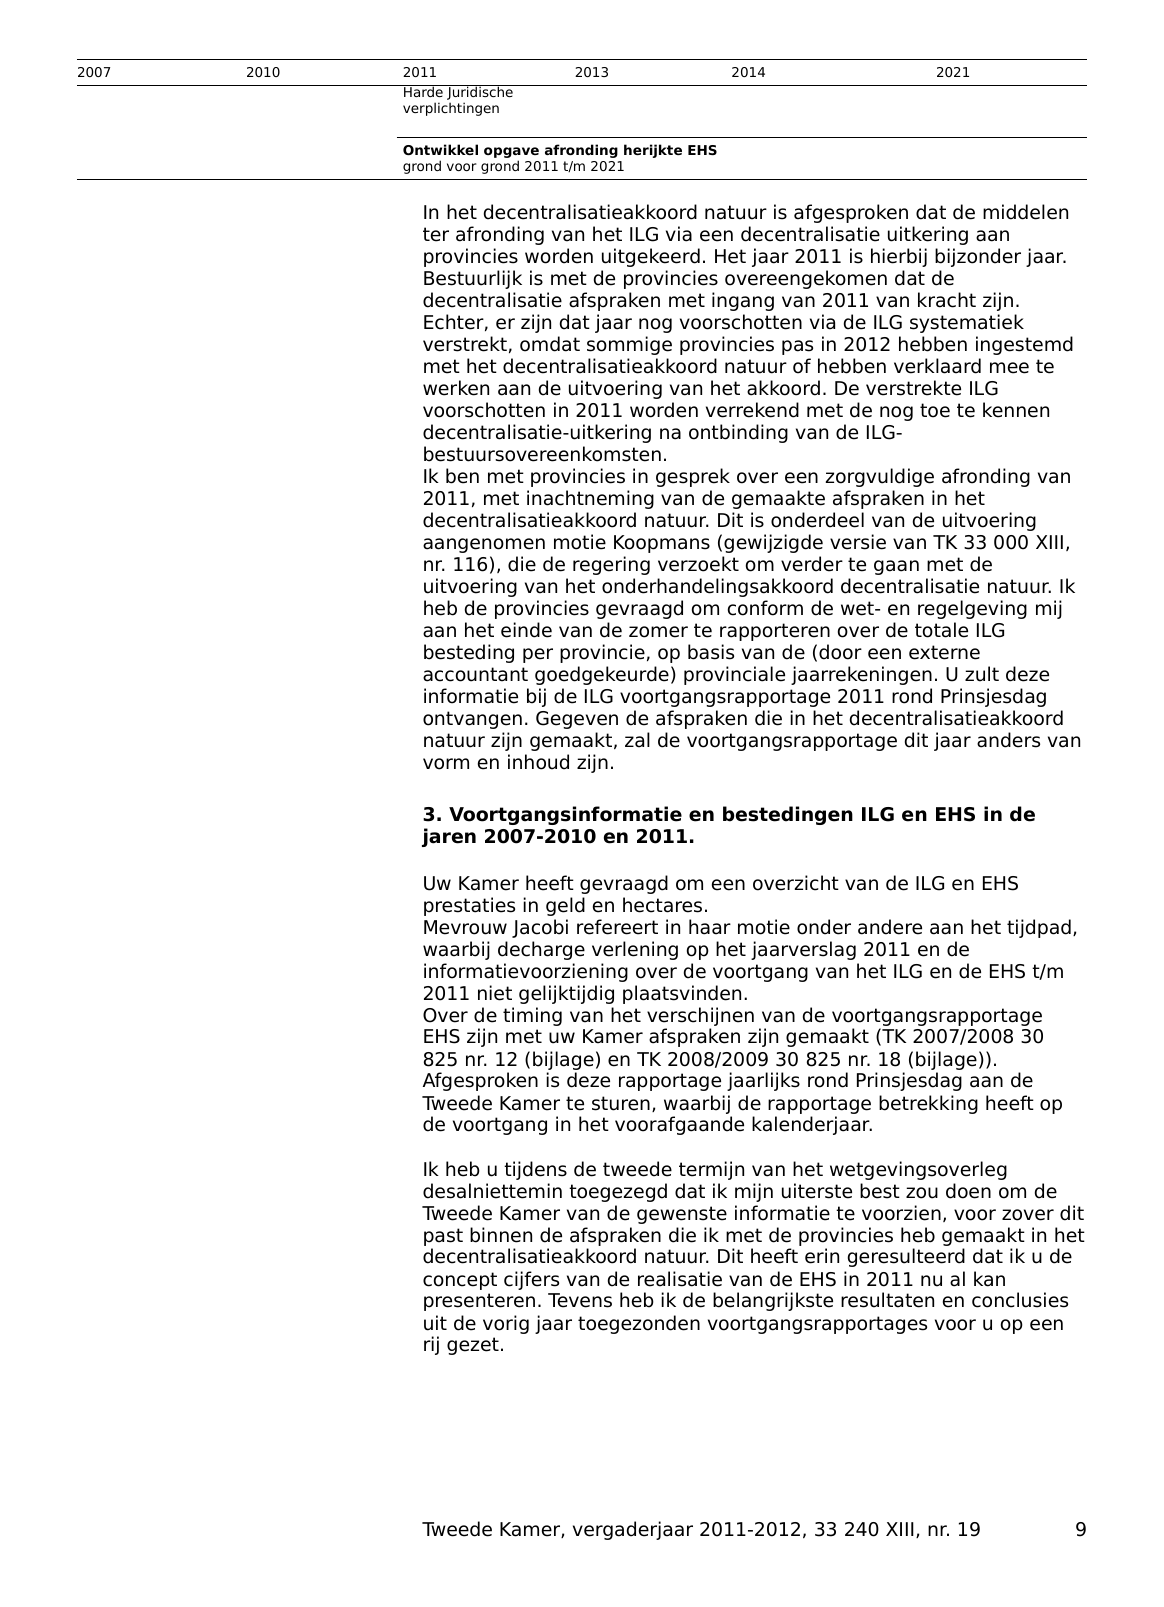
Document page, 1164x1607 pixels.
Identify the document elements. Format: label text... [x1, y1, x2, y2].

table_cell grond voor grond 2011 t/m 2021 [397, 159, 1087, 179]
table_cell [930, 86, 1087, 117]
text Ik heb u tijdens de tweede termijn van het wetgevingsoverleg desalniettemin toegezegd dat ik mijn uiterste best zou doen om de Tweede Kamer van de gewenste informatie te voorzien, voor zover dit past binnen de afspraken die ik met de provincies heb gemaakt in het decentralisatieakkoord natuur. Dit heeft erin geresulteerd dat ik u de concept cijfers van de realisatie van de EHS in 2011 nu al kan presenteren. Tevens heb ik de belangrijkste resultaten en conclusies uit de vorig jaar toegezonden voortgangsrapportages voor u op een rij gezet. [422, 1158, 1087, 1356]
text Over de timing van het verschijnen van de voortgangsrapportage EHS zijn met uw Kamer afspraken zijn gemaakt (TK 2007/2008 30 825 nr. 12 (bijlage) en TK 2008/2009 30 825 nr. 18 (bijlage)). Afgesproken is deze rapportage jaarlijks rond Prinsjesdag aan de Tweede Kamer te sturen, waarbij de rapportage betrekking heeft op de voortgang in het voorafgaande kalenderjaar. [422, 1004, 1087, 1136]
table_header 2011 [397, 60, 568, 85]
table_cell [77, 86, 240, 117]
table_cell [725, 117, 930, 137]
table_header 2013 [569, 60, 725, 85]
table_header 2010 [240, 60, 397, 85]
text Mevrouw Jacobi refereert in haar motie onder andere aan het tijdpad, waarbij decharge verlening op het jaarverslag 2011 en de informatievoorziening over de voortgang van het ILG en de EHS t/m 2011 niet gelijktijdig plaatsvinden. [422, 917, 1087, 1004]
table_header 2014 [725, 60, 930, 85]
table_cell [240, 117, 397, 137]
table_cell [240, 86, 397, 117]
table_cell Ontwikkel opgave afronding herijkte EHS [397, 138, 1087, 158]
table_cell [77, 117, 240, 137]
table_cell [725, 86, 930, 117]
table_cell [569, 86, 725, 117]
text Ik ben met provincies in gesprek over een zorgvuldige afronding van 2011, met inachtneming van de gemaakte afspraken in het decentralisatieakkoord natuur. Dit is onderdeel van de uitvoering aangenomen motie Koopmans (gewijzigde versie van TK 33 000 XIII, nr. 116), die de regering verzoekt om verder te gaan met de uitvoering van het onderhandelingsakkoord decentralisatie natuur. Ik heb de provincies gevraagd om conform de wet- en regelgeving mij aan het einde van de zomer te rapporteren over de totale ILG besteding per provincie, op basis van de (door een externe accountant goedgekeurde) provinciale jaarrekeningen. U zult deze informatie bij de ILG voortgangsrapportage 2011 rond Prinsjesdag ontvangen. Gegeven de afspraken die in het decentralisatieakkoord natuur zijn gemaakt, zal de voortgangsrapportage dit jaar anders van vorm en inhoud zijn. [422, 466, 1087, 774]
text In het decentralisatieakkoord natuur is afgesproken dat de middelen ter afronding van het ILG via een decentralisatie uitkering aan provincies worden uitgekeerd. Het jaar 2011 is hierbij bijzonder jaar. Bestuurlijk is met de provincies overeengekomen dat de decentralisatie afspraken met ingang van 2011 van kracht zijn. Echter, er zijn dat jaar nog voorschotten via de ILG systematiek verstrekt, omdat sommige provincies pas in 2012 hebben ingestemd met het decentralisatieakkoord natuur of hebben verklaard mee te werken aan de uitvoering van het akkoord. De verstrekte ILG voorschotten in 2011 worden verrekend met de nog toe te kennen decentralisatie-uitkering na ontbinding van de ILG-bestuursovereenkomsten. [422, 202, 1087, 466]
table_header 2007 [77, 60, 240, 85]
text Uw Kamer heeft gevraagd om een overzicht van de ILG en EHS prestaties in geld en hectares. [422, 873, 1087, 917]
table_cell [77, 137, 240, 158]
table_cell [240, 159, 397, 179]
table_cell [240, 137, 397, 158]
table_header 2021 [930, 60, 1087, 85]
table_cell Harde Juridische verplichtingen [397, 86, 568, 117]
table_cell [77, 159, 240, 179]
table_cell [930, 117, 1087, 137]
table_cell [569, 117, 725, 137]
table_cell [397, 117, 568, 137]
subtitle 3. Voortgangsinformatie en bestedingen ILG en EHS in de jaren 2007-2010 en 2011. [422, 804, 1087, 848]
